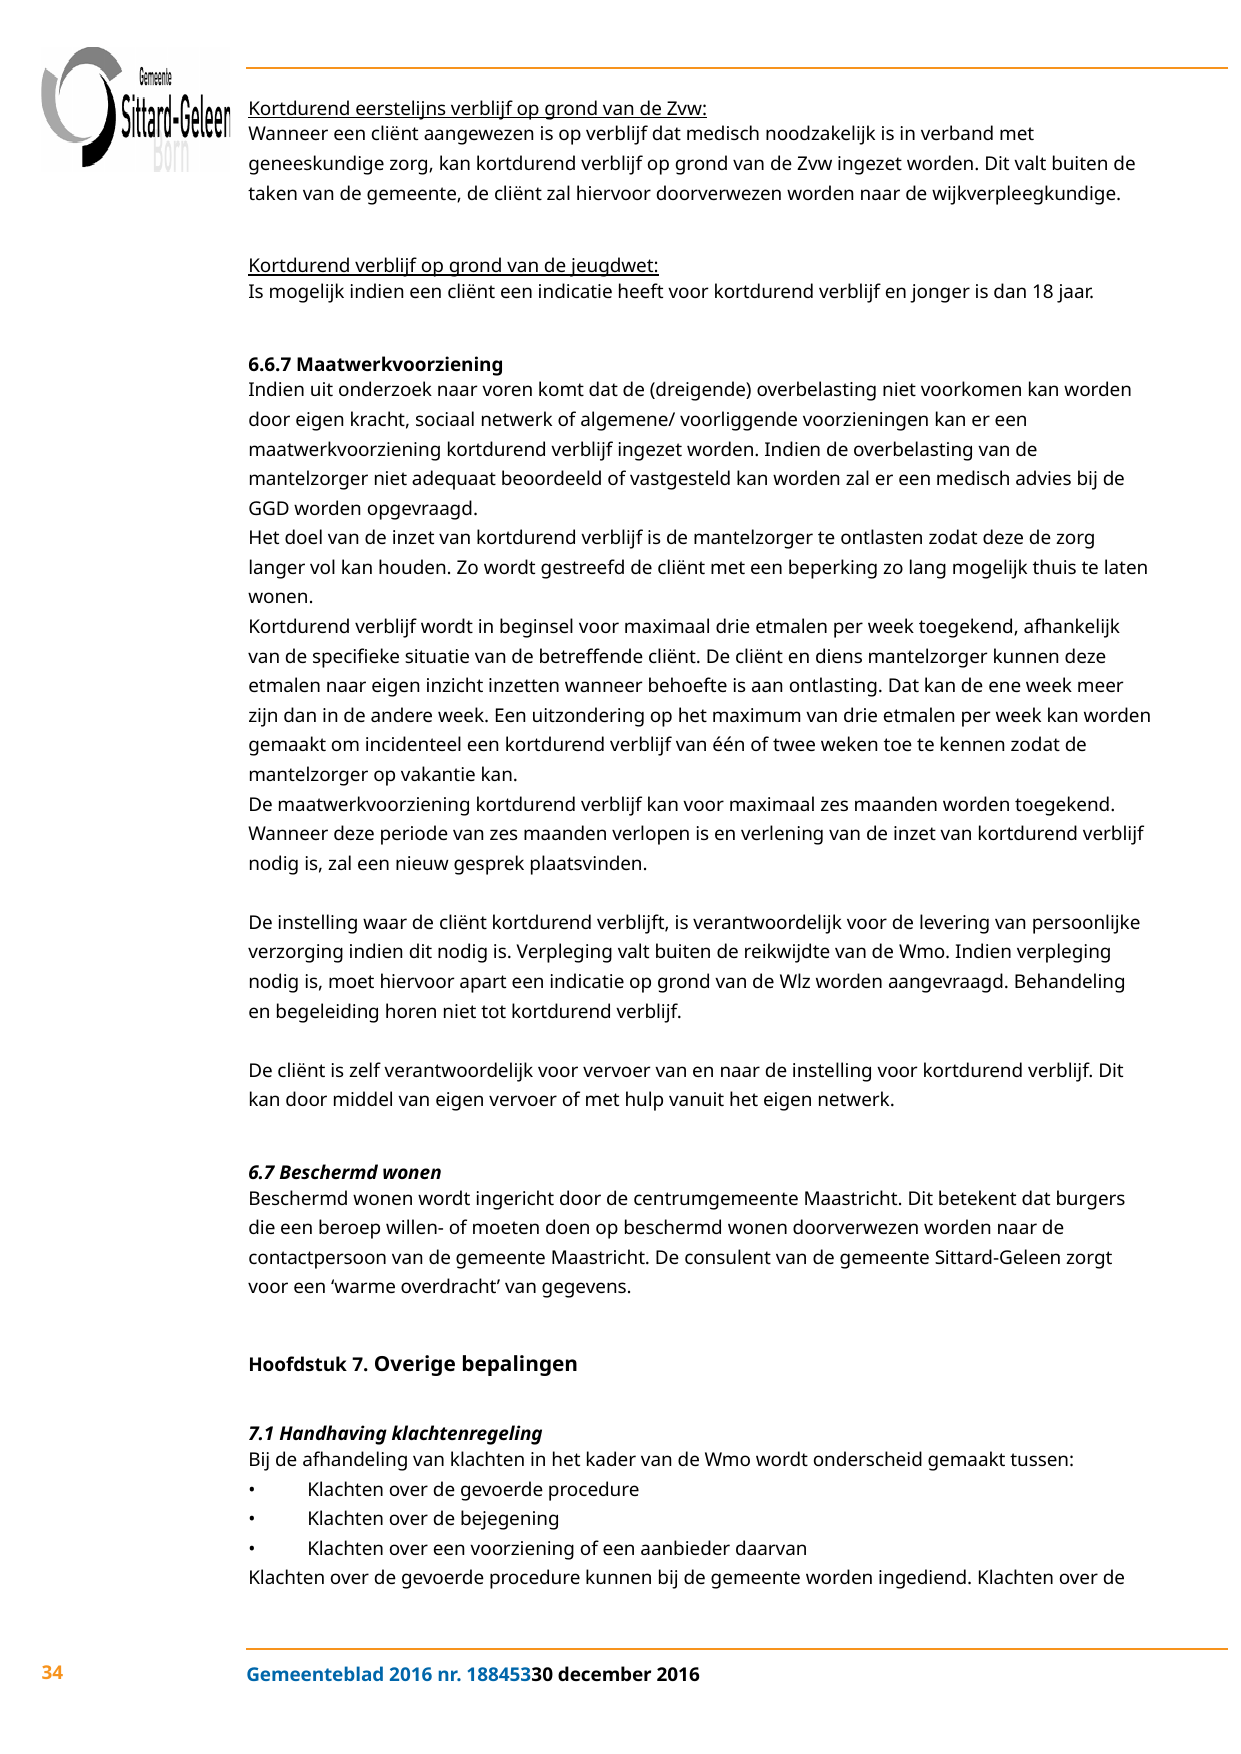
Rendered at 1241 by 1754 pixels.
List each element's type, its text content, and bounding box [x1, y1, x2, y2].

text De cliënt is zelf verantwoordelijk voor vervoer van en naar de instelling voor kortdurend verblijf. Dit kan door middel van eigen vervoer of met hulp vanuit het eigen netwerk. [248, 1057, 1152, 1112]
text 7.1 Handhaving klachtenregeling [248, 1421, 1152, 1446]
text De maatwerkvoorziening kortdurend verblijf kan voor maximaal zes maanden worden toegekend. Wanneer deze periode van zes maanden verlopen is en verlening van de inzet van kortdurend verblijf nodig is, zal een nieuw gesprek plaatsvinden. [248, 791, 1152, 876]
text 6.7 Beschermd wonen [248, 1159, 1152, 1185]
picture [41, 47, 231, 172]
text De instelling waar de cliënt kortdurend verblijft, is verantwoordelijk voor de levering van persoonlijke verzorging indien dit nodig is. Verpleging valt buiten de reikwijdte van de Wmo. Indien verpleging nodig is, moet hiervoor apart een indicatie op grond van de Wlz worden aangevraagd. Behandeling en begeleiding horen niet tot kortdurend verblijf. [248, 909, 1152, 1023]
text Is mogelijk indien een cliënt een indicatie heeft voor kortdurend verblijf en jonger is dan 18 jaar. [248, 278, 1152, 304]
list Klachten over de gevoerde procedure [248, 1476, 1152, 1502]
text Bij de afhandeling van klachten in het kader van de Wmo wordt onderscheid gemaakt tussen: [248, 1446, 1152, 1472]
text Hoofdstuk 7. Overige bepalingen [248, 1349, 1152, 1377]
text Beschermd wonen wordt ingericht door de centrumgemeente Maastricht. Dit betekent dat burgers die een beroep willen- of moeten doen op beschermd wonen doorverwezen worden naar de contactpersoon van de gemeente Maastricht. De consulent van de gemeente Sittard-Geleen zorgt voor een ‘warme overdracht’ van gegevens. [248, 1185, 1152, 1299]
text Kortdurend verblijf wordt in beginsel voor maximaal drie etmalen per week toegekend, afhankelijk van de specifieke situatie van de betreffende cliënt. De cliënt en diens mantelzorger kunnen deze etmalen naar eigen inzicht inzetten wanneer behoefte is aan ontlasting. Dat kan de ene week meer zijn dan in de andere week. Een uitzondering op het maximum van drie etmalen per week kan worden gemaakt om incidenteel een kortdurend verblijf van één of twee weken toe te kennen zodat de mantelzorger op vakantie kan. [248, 613, 1152, 787]
list Klachten over de bejegening [248, 1505, 1152, 1531]
text Indien uit onderzoek naar voren komt dat de (dreigende) overbelasting niet voorkomen kan worden door eigen kracht, sociaal netwerk of algemene/ voorliggende voorzieningen kan er een maatwerkvoorziening kortdurend verblijf ingezet worden. Indien de overbelasting van de mantelzorger niet adequaat beoordeeld of vastgesteld kan worden zal er een medisch advies bij de GGD worden opgevraagd. [248, 377, 1152, 521]
text Kortdurend eerstelijns verblijf op grond van de Zvw: [248, 95, 1152, 121]
text Het doel van de inzet van kortdurend verblijf is de mantelzorger te ontlasten zodat deze de zorg langer vol kan houden. Zo wordt gestreefd de cliënt met een beperking zo lang mogelijk thuis te laten wonen. [248, 524, 1152, 609]
list Klachten over een voorziening of een aanbieder daarvan [248, 1535, 1152, 1561]
text Kortdurend verblijf op grond van de jeugdwet: [248, 252, 1152, 278]
text Klachten over de gevoerde procedure kunnen bij de gemeente worden ingediend. Klachten over de [248, 1564, 1152, 1590]
text 6.6.7 Maatwerkvoorziening [248, 351, 1152, 377]
text Wanneer een cliënt aangewezen is op verblijf dat medisch noodzakelijk is in verband met geneeskundige zorg, kan kortdurend verblijf op grond van de Zvw ingezet worden. Dit valt buiten de taken van de gemeente, de cliënt zal hiervoor doorverwezen worden naar de wijkverpleegkundige. [248, 121, 1152, 205]
